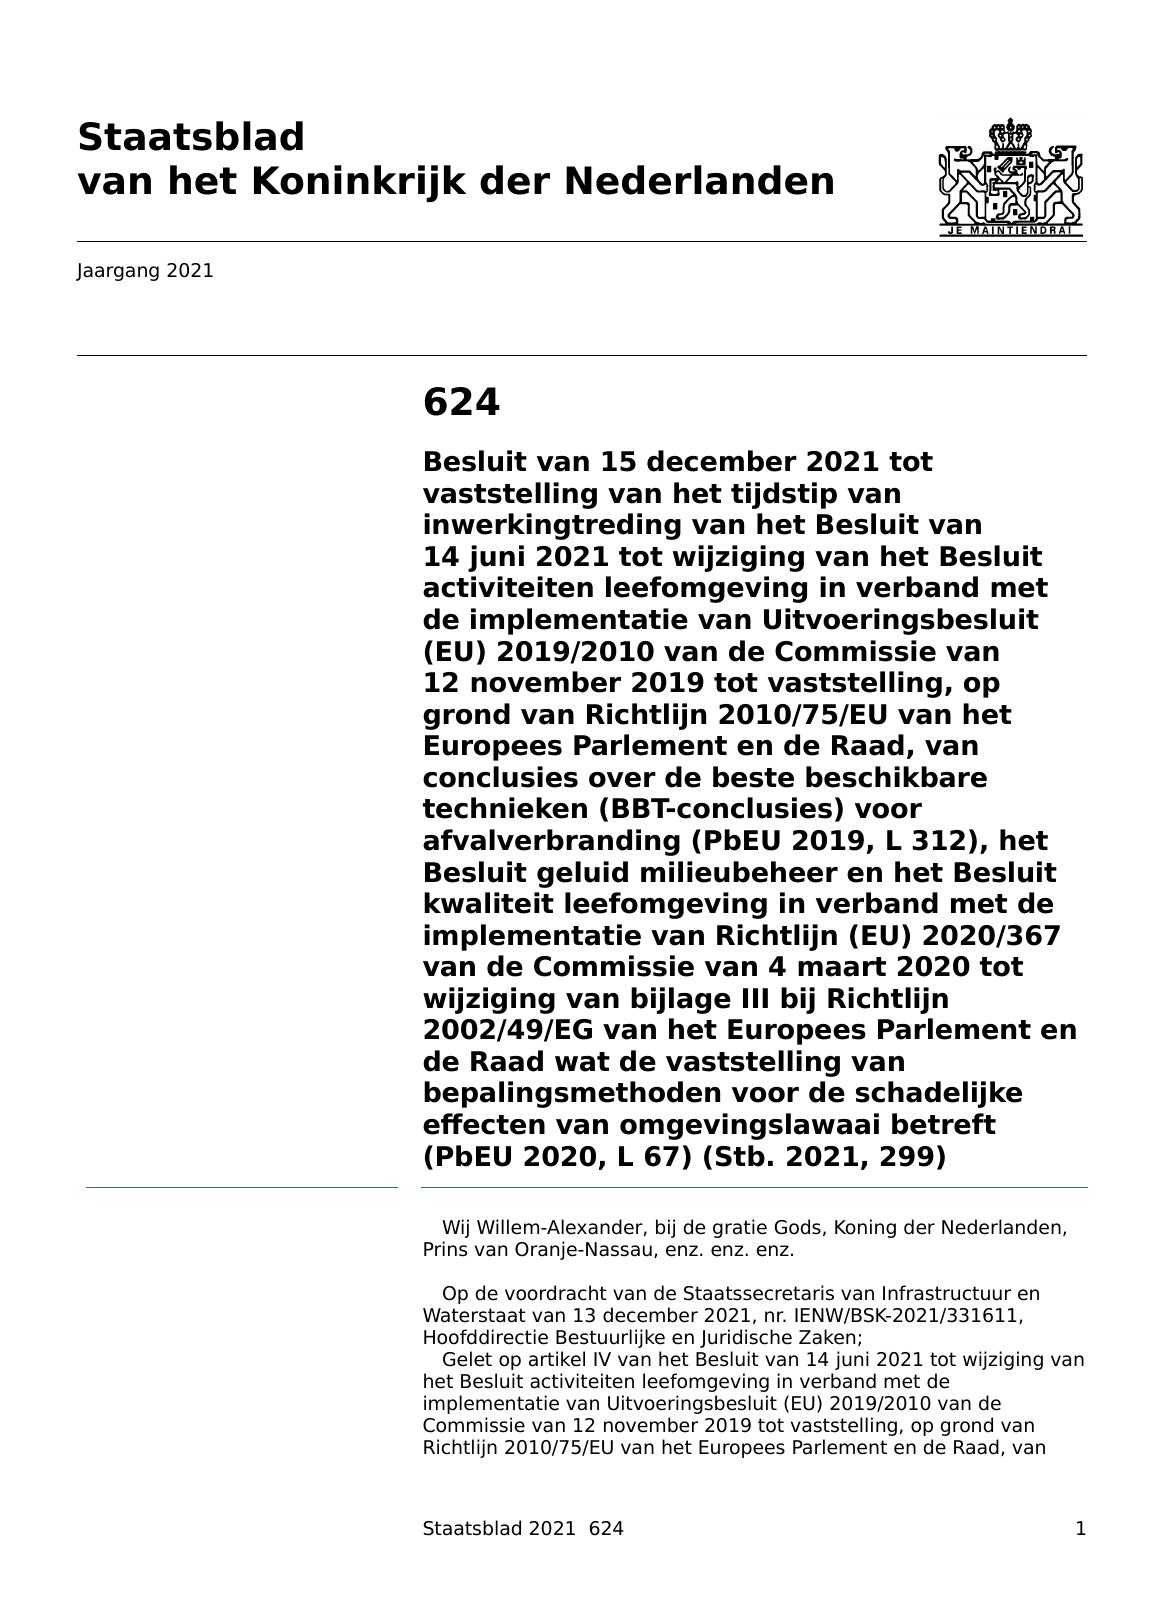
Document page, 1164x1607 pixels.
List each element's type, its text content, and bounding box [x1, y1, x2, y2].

text Gelet op artikel IV van het Besluit van 14 juni 2021 tot wijziging van het Besluit activiteiten leefomgeving in verband met de implementatie van Uitvoeringsbesluit (EU) 2019/2010 van de Commissie van 12 november 2019 tot vaststelling, op grond van Richtlijn 2010/75/EU van het Europees Parlement en de Raad, van [422, 1349, 1087, 1459]
text Op de voordracht van de Staatssecretaris van Infrastructuur en Waterstaat van 13 december 2021, nr. IENW/BSK-2021/331611, Hoofddirectie Bestuurlijke en Juridische Zaken; [422, 1283, 1087, 1349]
picture [936, 115, 1087, 240]
subtitle 624 [422, 381, 1087, 424]
text Wij Willem-Alexander, bij de gratie Gods, Koning der Nederlanden, Prins van Oranje-Nassau, enz. enz. enz. [422, 1217, 1087, 1261]
table_header Staatsblad van het Koninkrijk der Nederlanden [77, 100, 886, 241]
table_cell Jaargang 2021 [77, 242, 1087, 355]
table_header [886, 100, 1087, 241]
text Besluit van 15 december 2021 tot vaststelling van het tijdstip van inwerkingtreding van het Besluit van 14 juni 2021 tot wijziging van het Besluit activiteiten leefomgeving in verband met de implementatie van Uitvoeringsbesluit (EU) 2019/2010 van de Commissie van 12 november 2019 tot vaststelling, op grond van Richtlijn 2010/75/EU van het Europees Parlement en de Raad, van conclusies over de beste beschikbare technieken (BBT-conclusies) voor afvalverbranding (PbEU 2019, L 312), het Besluit geluid milieubeheer en het Besluit kwaliteit leefomgeving in verband met de implementatie van Richtlijn (EU) 2020/367 van de Commissie van 4 maart 2020 tot wijziging van bijlage III bij Richtlijn 2002/49/EG van het Europees Parlement en de Raad wat de vaststelling van bepalingsmethoden voor de schadelijke effecten van omgevingslawaai betreft (PbEU 2020, L 67) (Stb. 2021, 299) [422, 447, 1087, 1172]
